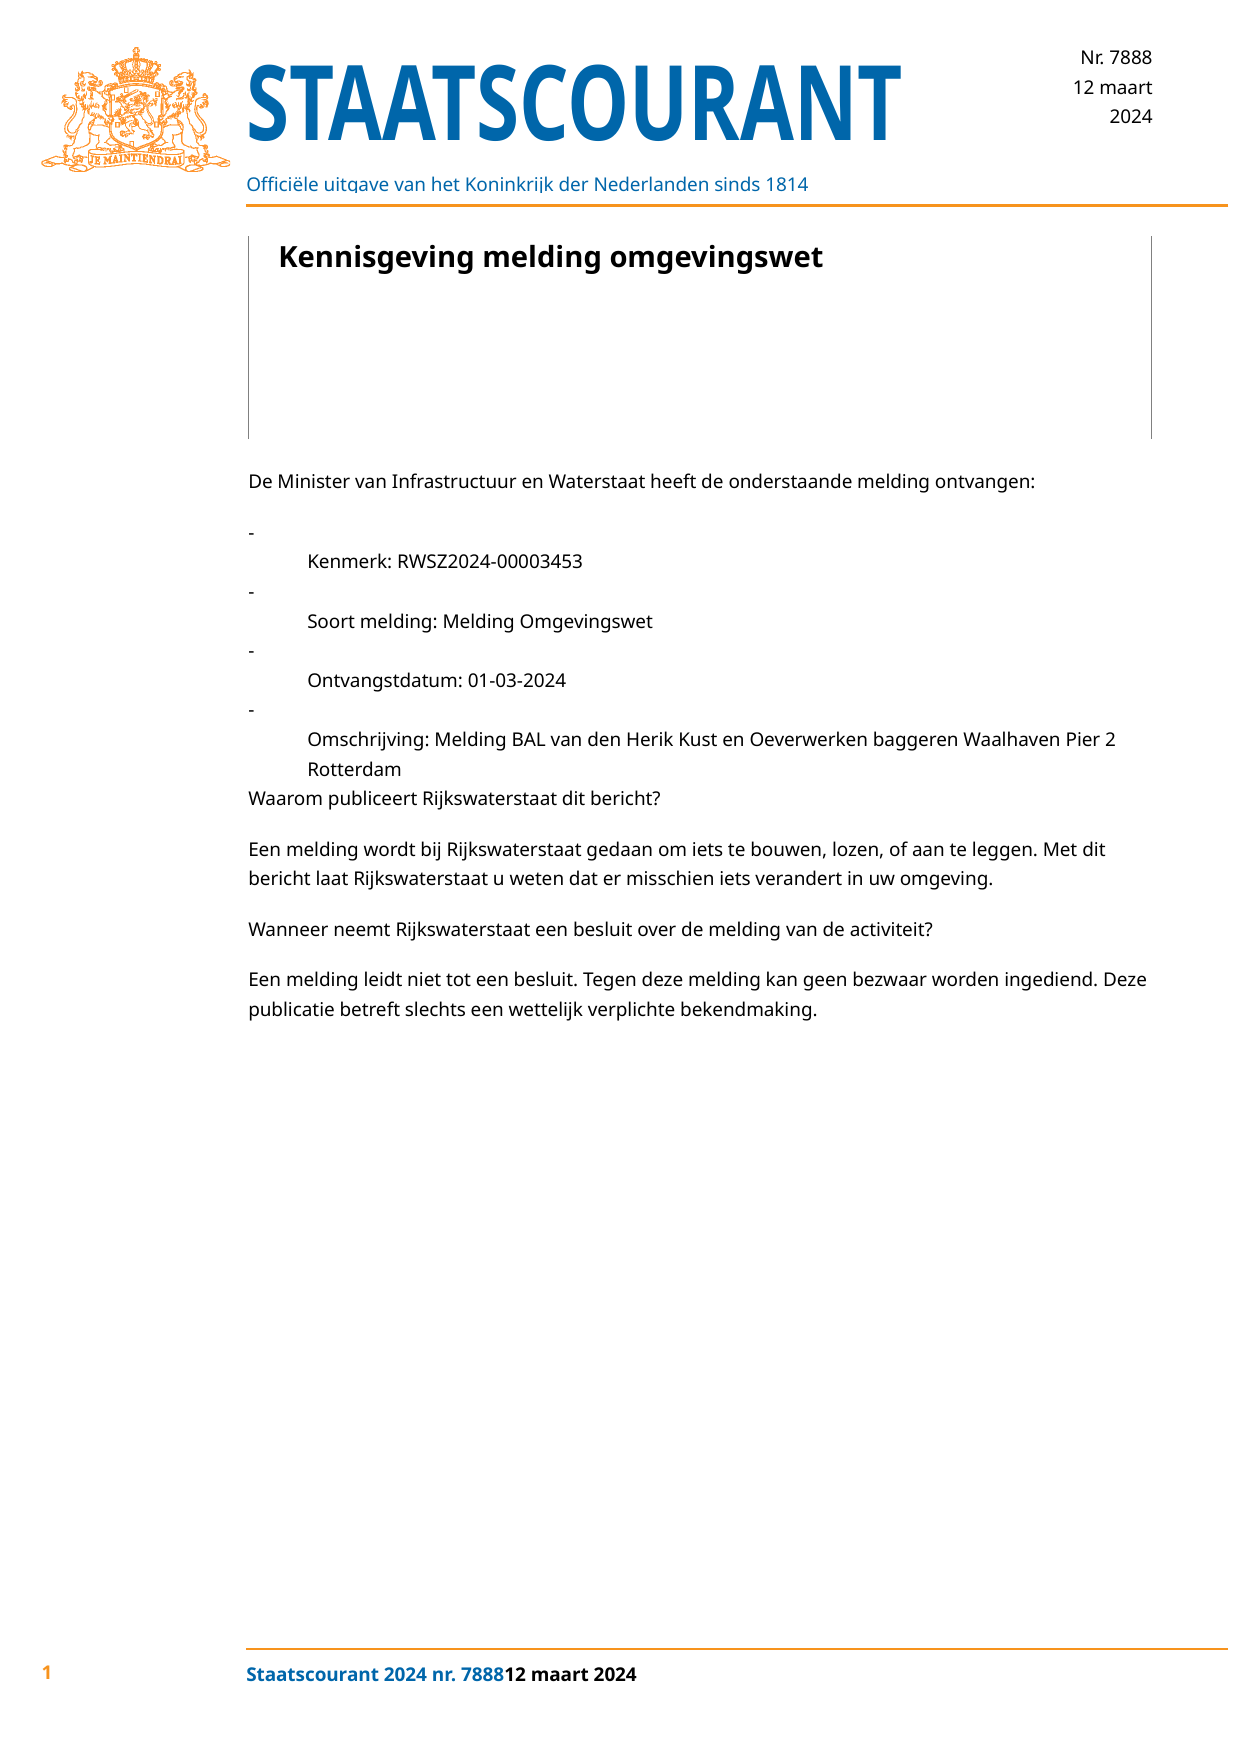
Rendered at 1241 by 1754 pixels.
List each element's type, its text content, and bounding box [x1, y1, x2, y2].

list Ontvangstdatum: 01-03-2024 [248, 667, 1152, 693]
text Wanneer neemt Rijkswaterstaat een besluit over de melding van de activiteit? [248, 916, 1152, 941]
table_header [850, 414, 1151, 439]
table_header Kennisgeving melding omgevingswet [249, 236, 850, 439]
table_header [850, 236, 912, 413]
text Een melding wordt bij Rijkswaterstaat gedaan om iets te bouwen, lozen, of aan te leggen. Met dit bericht laat Rijkswaterstaat u weten dat er misschien iets verandert in uw omgeving. [248, 836, 1152, 891]
picture [41, 47, 231, 172]
text De Minister van Infrastructuur en Waterstaat heeft de onderstaande melding ontvangen: [248, 469, 1152, 494]
picture [912, 236, 1090, 414]
text Een melding leidt niet tot een besluit. Tegen deze melding kan geen bezwaar worden ingediend. Deze publicatie betreft slechts een wettelijk verplichte bekendmaking. [248, 966, 1152, 1021]
table_header [1090, 236, 1151, 413]
list Kenmerk: RWSZ2024-00003453 [248, 549, 1152, 574]
list Omschrijving: Melding BAL van den Herik Kust en Oeverwerken baggeren Waalhaven Pier 2 Rotterdam [248, 726, 1152, 781]
text Waarom publiceert Rijkswaterstaat dit bericht? [248, 785, 1152, 811]
list Soort melding: Melding Omgevingswet [248, 608, 1152, 633]
